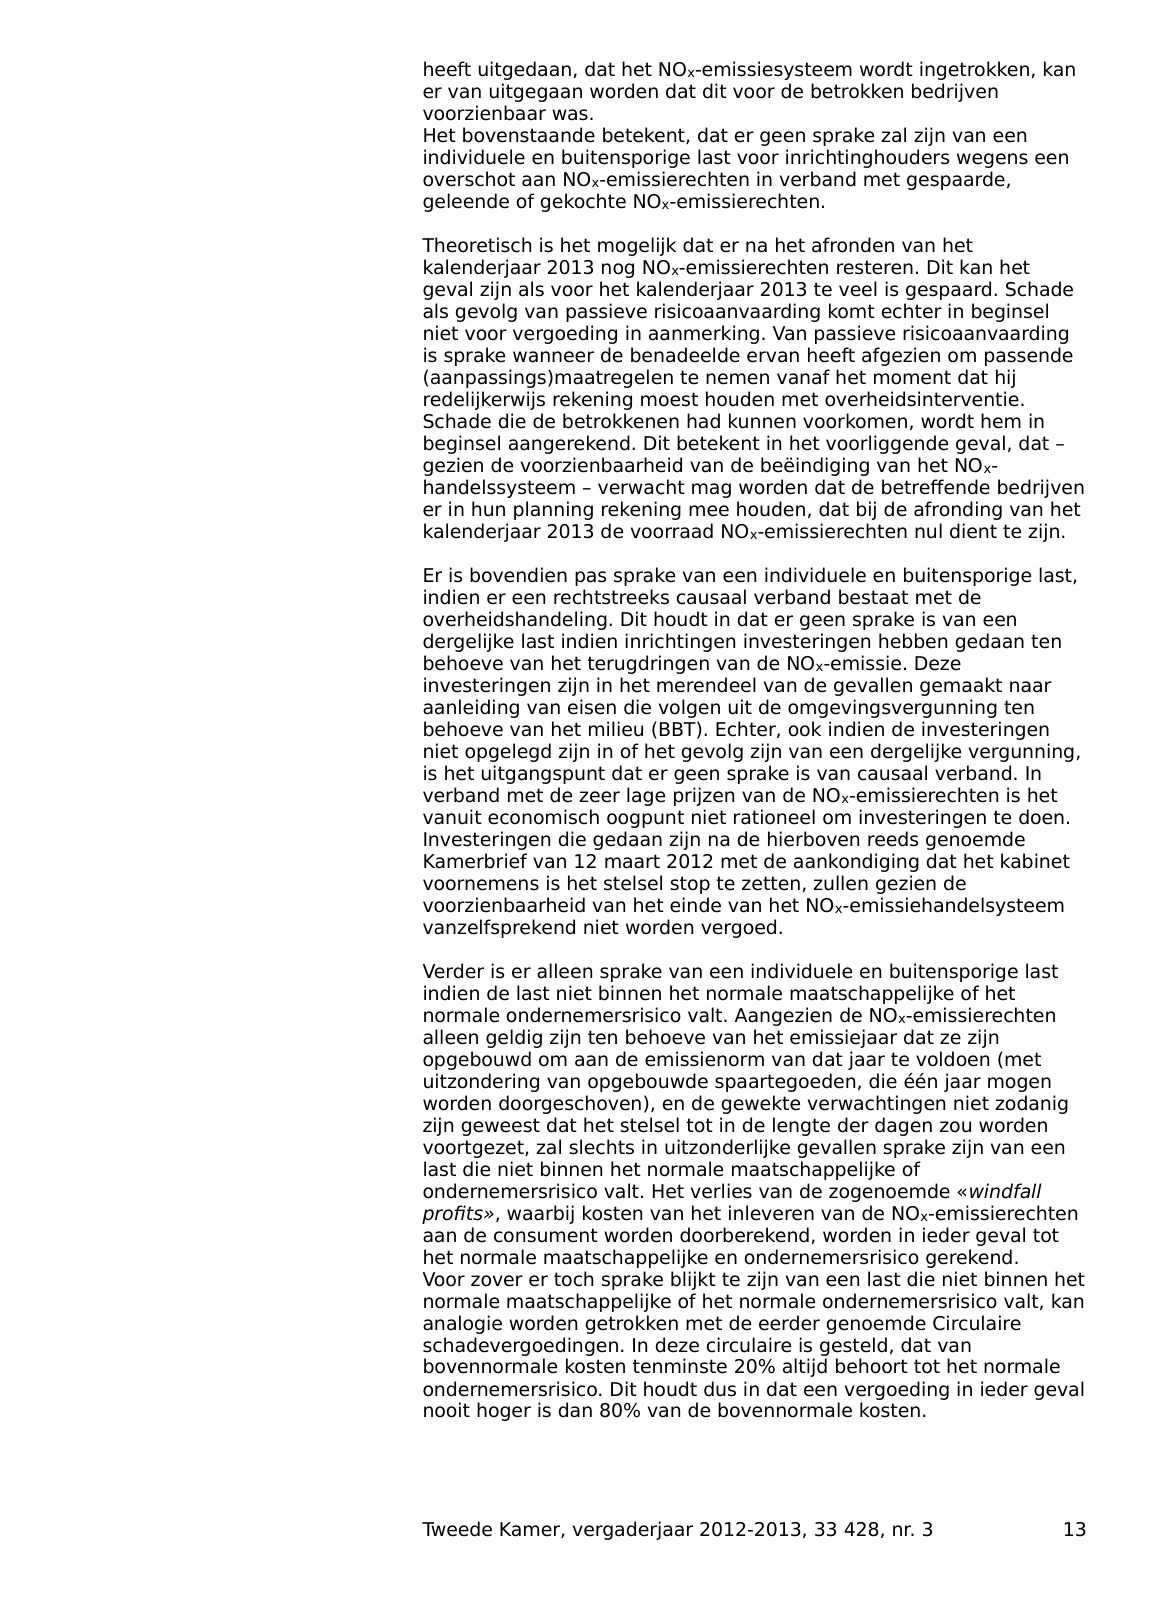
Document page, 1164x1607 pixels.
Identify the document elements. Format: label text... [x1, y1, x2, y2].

text Theoretisch is het mogelijk dat er na het afronden van het kalenderjaar 2013 nog NOx-emissierechten resteren. Dit kan het geval zijn als voor het kalenderjaar 2013 te veel is gespaard. Schade als gevolg van passieve risicoaanvaarding komt echter in beginsel niet voor vergoeding in aanmerking. Van passieve risicoaanvaarding is sprake wanneer de benadeelde ervan heeft afgezien om passende (aanpassings)maatregelen te nemen vanaf het moment dat hij redelijkerwijs rekening moest houden met overheidsinterventie. Schade die de betrokkenen had kunnen voorkomen, wordt hem in beginsel aangerekend. Dit betekent in het voorliggende geval, dat – gezien de voorzienbaarheid van de beëindiging van het NOx-handelssysteem – verwacht mag worden dat de betreffende bedrijven er in hun planning rekening mee houden, dat bij de afronding van het kalenderjaar 2013 de voorraad NOx-emissierechten nul dient te zijn. [422, 235, 1087, 543]
text Verder is er alleen sprake van een individuele en buitensporige last indien de last niet binnen het normale maatschappelijke of het normale ondernemersrisico valt. Aangezien de NOx-emissierechten alleen geldig zijn ten behoeve van het emissiejaar dat ze zijn opgebouwd om aan de emissienorm van dat jaar te voldoen (met uitzondering van opgebouwde spaartegoeden, die één jaar mogen worden doorgeschoven), en de gewekte verwachtingen niet zodanig zijn geweest dat het stelsel tot in de lengte der dagen zou worden voortgezet, zal slechts in uitzonderlijke gevallen sprake zijn van een last die niet binnen het normale maatschappelijke of ondernemersrisico valt. Het verlies van de zogenoemde «windfall profits», waarbij kosten van het inleveren van de NOx-emissierechten aan de consument worden doorberekend, worden in ieder geval tot het normale maatschappelijke en ondernemersrisico gerekend. [422, 961, 1087, 1268]
text Het bovenstaande betekent, dat er geen sprake zal zijn van een individuele en buitensporige last voor inrichtinghouders wegens een overschot aan NOx-emissierechten in verband met gespaarde, geleende of gekochte NOx-emissierechten. [422, 125, 1087, 213]
text Voor zover er toch sprake blijkt te zijn van een last die niet binnen het normale maatschappelijke of het normale ondernemersrisico valt, kan analogie worden getrokken met de eerder genoemde Circulaire schadevergoedingen. In deze circulaire is gesteld, dat van bovennormale kosten tenminste 20% altijd behoort tot het normale ondernemersrisico. Dit houdt dus in dat een vergoeding in ieder geval nooit hoger is dan 80% van de bovennormale kosten. [422, 1268, 1087, 1422]
text heeft uitgedaan, dat het NOx-emissiesysteem wordt ingetrokken, kan er van uitgegaan worden dat dit voor de betrokken bedrijven voorzienbaar was. [422, 59, 1087, 125]
text Er is bovendien pas sprake van een individuele en buitensporige last, indien er een rechtstreeks causaal verband bestaat met de overheidshandeling. Dit houdt in dat er geen sprake is van een dergelijke last indien inrichtingen investeringen hebben gedaan ten behoeve van het terugdringen van de NOx-emissie. Deze investeringen zijn in het merendeel van de gevallen gemaakt naar aanleiding van eisen die volgen uit de omgevingsvergunning ten behoeve van het milieu (BBT). Echter, ook indien de investeringen niet opgelegd zijn in of het gevolg zijn van een dergelijke vergunning, is het uitgangspunt dat er geen sprake is van causaal verband. In verband met de zeer lage prijzen van de NOx-emissierechten is het vanuit economisch oogpunt niet rationeel om investeringen te doen. Investeringen die gedaan zijn na de hierboven reeds genoemde Kamerbrief van 12 maart 2012 met de aankondiging dat het kabinet voornemens is het stelsel stop te zetten, zullen gezien de voorzienbaarheid van het einde van het NOx-emissiehandelsysteem vanzelfsprekend niet worden vergoed. [422, 565, 1087, 939]
